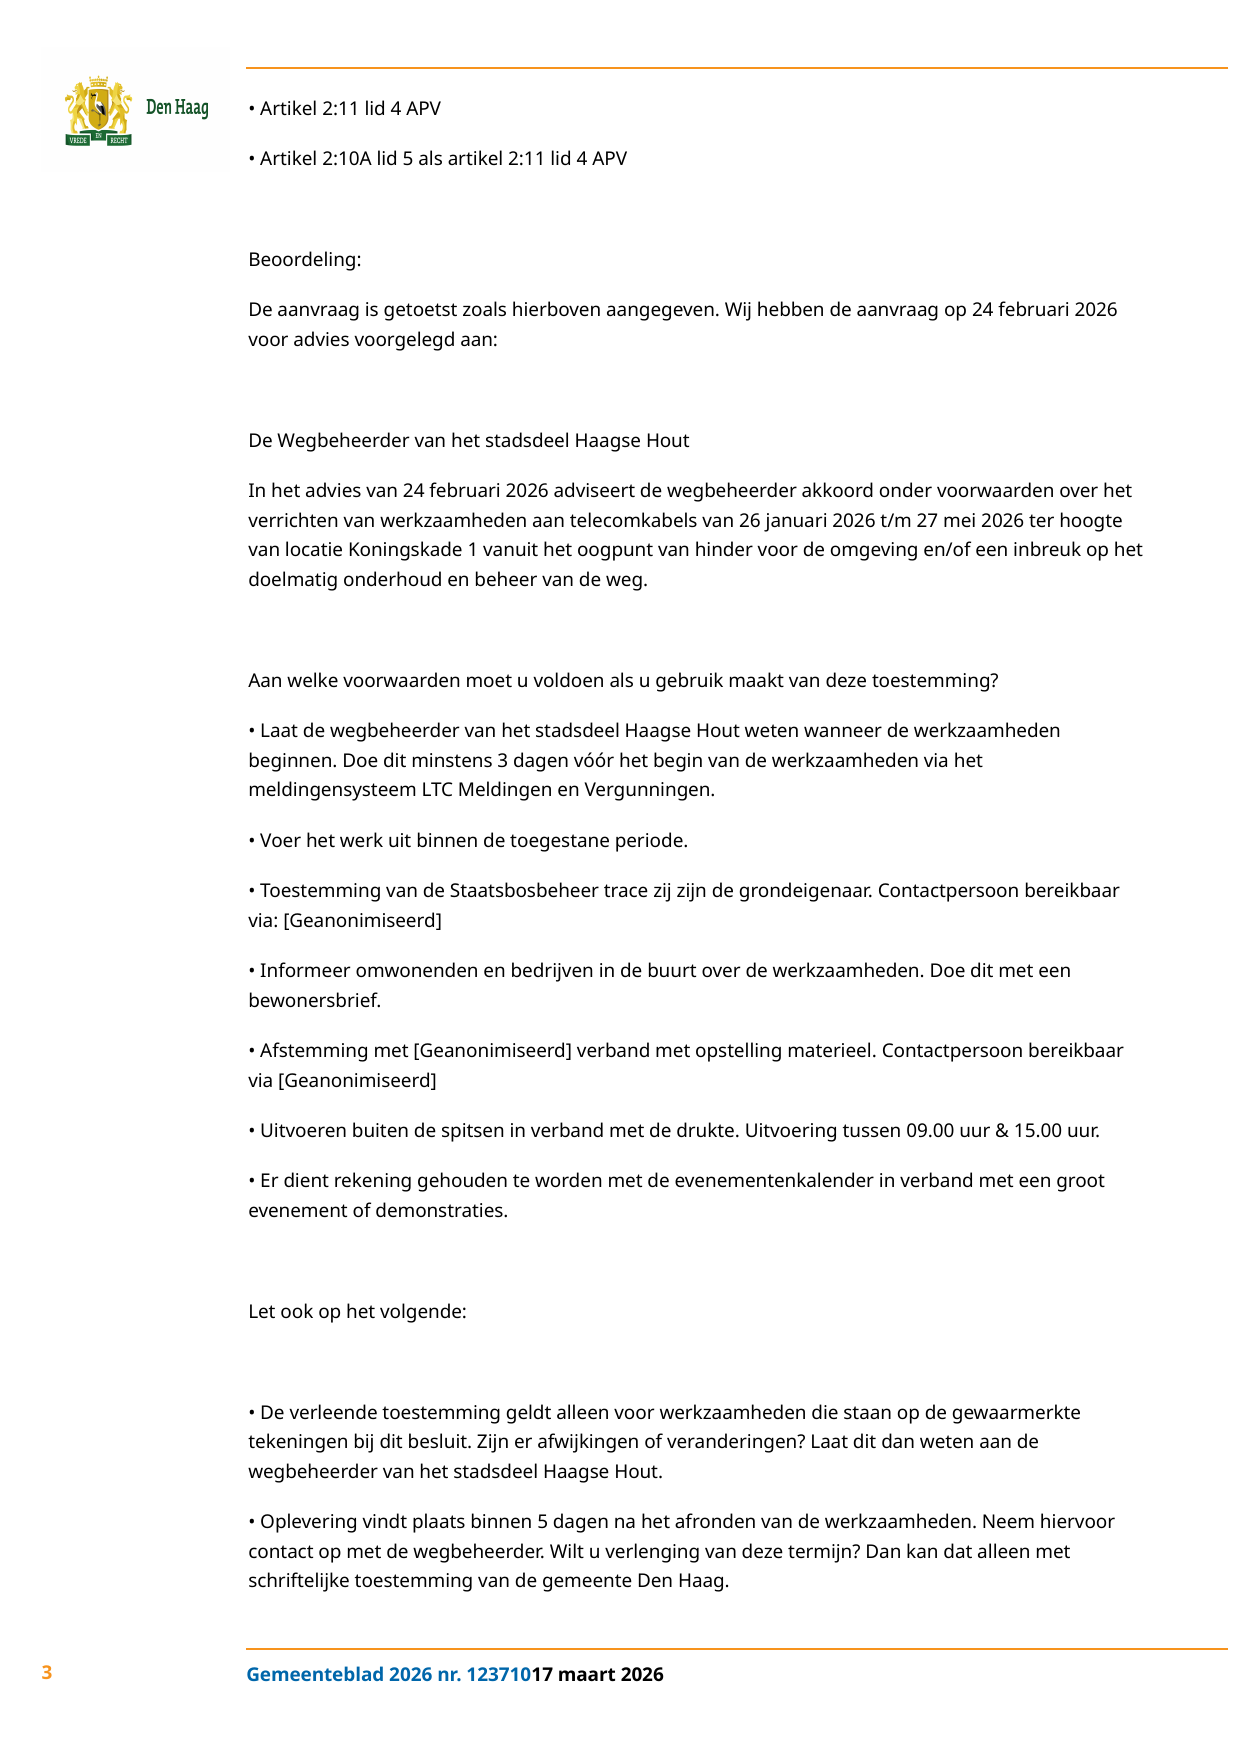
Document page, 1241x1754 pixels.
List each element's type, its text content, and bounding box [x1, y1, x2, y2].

text Aan welke voorwaarden moet u voldoen als u gebruik maakt van deze toestemming? [248, 667, 1152, 693]
text • Voer het werk uit binnen de toegestane periode. [248, 827, 1152, 853]
text Let ook op het volgende: [248, 1298, 1152, 1324]
text • Laat de wegbeheerder van het stadsdeel Haagse Hout weten wanneer de werkzaamheden beginnen. Doe dit minstens 3 dagen vóór het begin van de werkzaamheden via het meldingensysteem LTC Meldingen en Vergunningen. [248, 717, 1152, 802]
text • De verleende toestemming geldt alleen voor werkzaamheden die staan op de gewaarmerkte tekeningen bij dit besluit. Zijn er afwijkingen of veranderingen? Laat dit dan weten aan de wegbeheerder van het stadsdeel Haagse Hout. [248, 1399, 1152, 1484]
text • Informeer omwonenden en bedrijven in de buurt over de werkzaamheden. Doe dit met een bewonersbrief. [248, 957, 1152, 1013]
text • Toestemming van de Staatsbosbeheer trace zij zijn de grondeigenaar. Contactpersoon bereikbaar via: [Geanonimiseerd] [248, 877, 1152, 933]
text In het advies van 24 februari 2026 adviseert de wegbeheerder akkoord onder voorwaarden over het verrichten van werkzaamheden aan telecomkabels van 26 januari 2026 t/m 27 mei 2026 ter hoogte van locatie Koningskade 1 vanuit het oogpunt van hinder voor de omgeving en/of een inbreuk op het doelmatig onderhoud en beheer van de weg. [248, 477, 1152, 592]
text • Afstemming met [Geanonimiseerd] verband met opstelling materieel. Contactpersoon bereikbaar via [Geanonimiseerd] [248, 1037, 1152, 1093]
text • Uitvoeren buiten de spitsen in verband met de drukte. Uitvoering tussen 09.00 uur & 15.00 uur. [248, 1117, 1152, 1143]
text Beoordeling: [248, 246, 1152, 272]
picture [41, 47, 231, 172]
text • Artikel 2:11 lid 4 APV [248, 95, 1152, 121]
text • Oplevering vindt plaats binnen 5 dagen na het afronden van de werkzaamheden. Neem hiervoor contact op met de wegbeheerder. Wilt u verlenging van deze termijn? Dan kan dat alleen met schriftelijke toestemming van de gemeente Den Haag. [248, 1508, 1152, 1593]
text • Er dient rekening gehouden te worden met de evenementenkalender in verband met een groot evenement of demonstraties. [248, 1168, 1152, 1223]
text De aanvraag is getoetst zoals hierboven aangegeven. Wij hebben de aanvraag op 24 februari 2026 voor advies voorgelegd aan: [248, 296, 1152, 352]
text De Wegbeheerder van het stadsdeel Haagse Hout [248, 427, 1152, 453]
text • Artikel 2:10A lid 5 als artikel 2:11 lid 4 APV [248, 145, 1152, 171]
